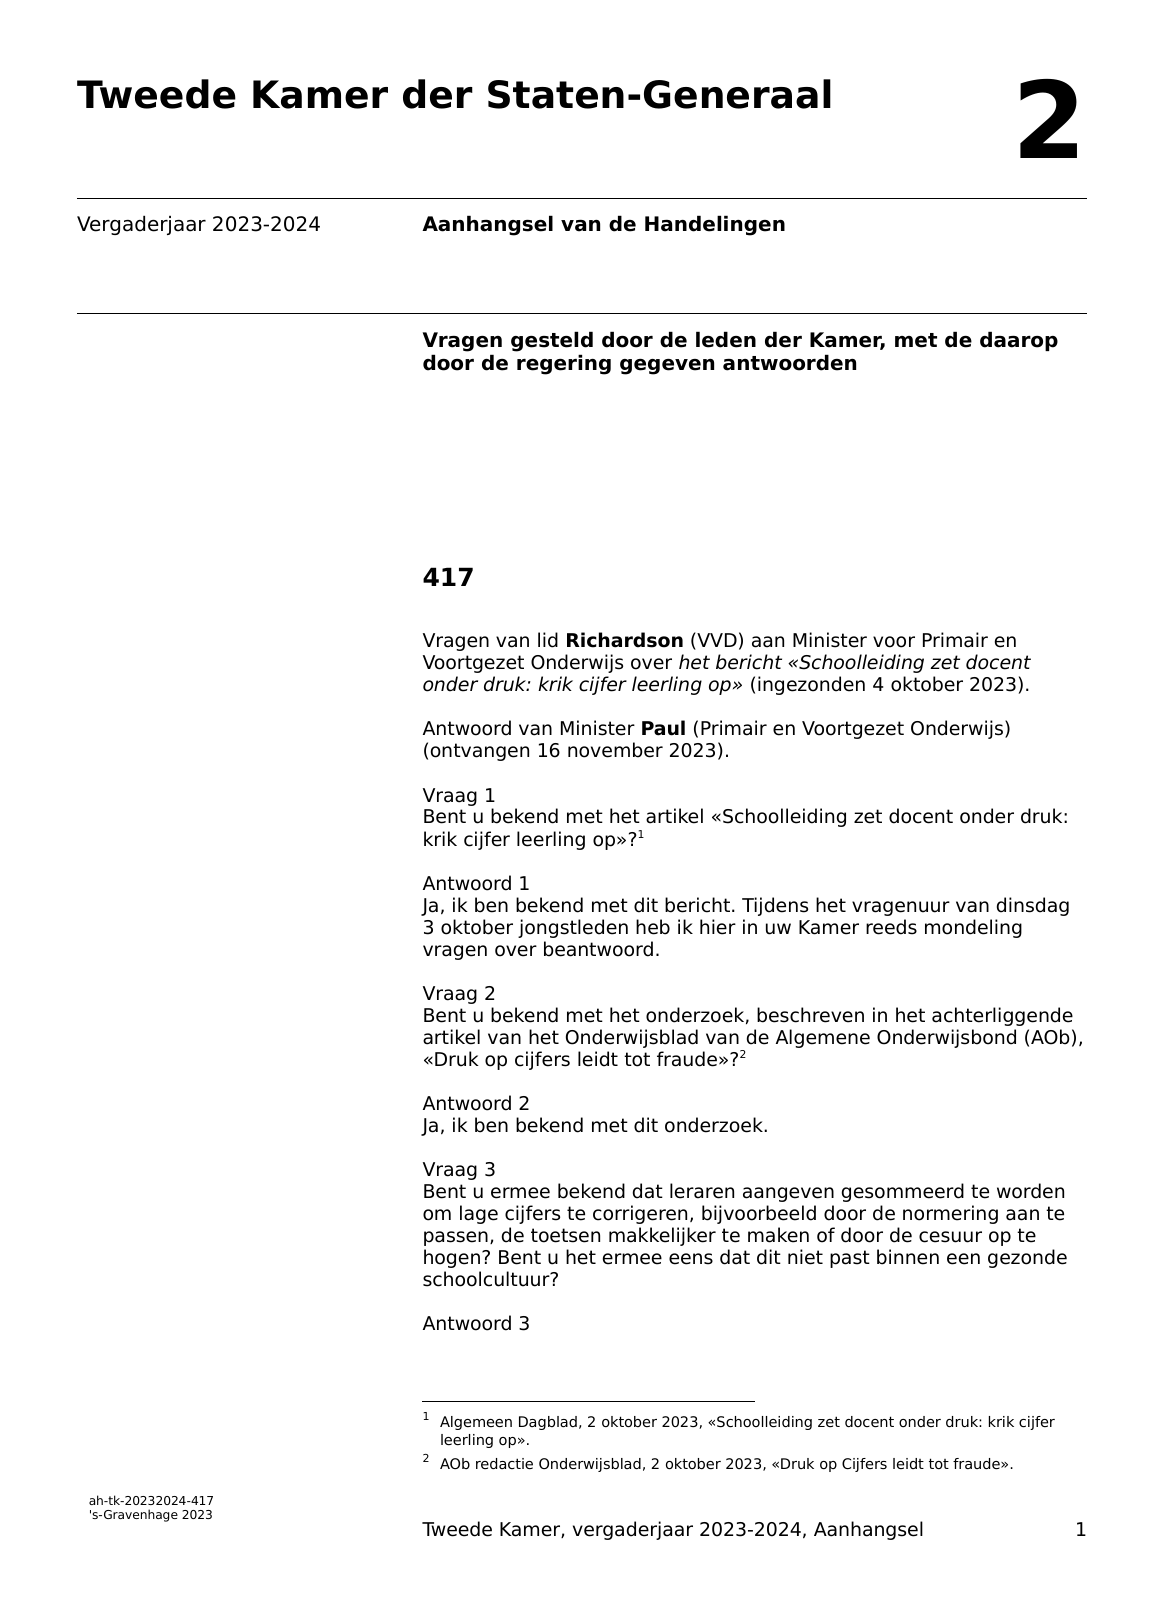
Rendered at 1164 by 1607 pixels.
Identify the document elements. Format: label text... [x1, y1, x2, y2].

table_cell Aanhangsel van de Handelingen [422, 199, 1087, 313]
text Bent u bekend met het artikel «Schoolleiding zet docent onder druk: krik cijfer leerling op»? [422, 806, 1087, 850]
table_header 2 [886, 59, 1087, 198]
text Bent u ermee bekend dat leraren aangeven gesommeerd te worden om lage cijfers te corrigeren, bijvoorbeeld door de normering aan te passen, de toetsen makkelijker te maken of door de cesuur op te hogen? Bent u het ermee eens dat dit niet past binnen een gezonde schoolcultuur? [422, 1181, 1087, 1291]
table_header Tweede Kamer der Staten-Generaal [77, 59, 886, 198]
text Ja, ik ben bekend met dit onderzoek. [422, 1115, 1087, 1137]
table_cell Vergaderjaar 2023-2024 [77, 199, 422, 313]
text Vragen van lid Richardson (VVD) aan Minister voor Primair en Voortgezet Onderwijs over het bericht «Schoolleiding zet docent onder druk: krik cijfer leerling op» (ingezonden 4 oktober 2023). [422, 630, 1087, 696]
text Antwoord 2 [422, 1093, 1087, 1115]
text 's-Gravenhage 2023 [88, 1508, 323, 1522]
text AOb redactie Onderwijsblad, 2 oktober 2023, «Druk op Cijfers leidt tot fraude». [422, 1452, 1087, 1474]
text Antwoord 1 [422, 873, 1087, 894]
text Antwoord van Minister Paul (Primair en Voortgezet Onderwijs) (ontvangen 16 november 2023). [422, 718, 1087, 762]
text Antwoord 3 [422, 1313, 1087, 1335]
text 417 [422, 563, 1087, 592]
table_cell Vragen gesteld door de leden der Kamer, met de daarop door de regering gegeven antwoorden [422, 314, 1087, 375]
text Vraag 1 [422, 784, 1087, 806]
text ah-tk-20232024-417 [88, 1494, 323, 1508]
text Vraag 3 [422, 1159, 1087, 1181]
text Ja, ik ben bekend met dit bericht. Tijdens het vragenuur van dinsdag 3 oktober jongstleden heb ik hier in uw Kamer reeds mondeling vragen over beantwoord. [422, 894, 1087, 961]
table_cell [77, 314, 422, 375]
text Bent u bekend met het onderzoek, beschreven in het achterliggende artikel van het Onderwijsblad van de Algemene Onderwijsbond (AOb), «Druk op cijfers leidt tot fraude»? [422, 1005, 1087, 1071]
text Vraag 2 [422, 983, 1087, 1005]
text Algemeen Dagblad, 2 oktober 2023, «Schoolleiding zet docent onder druk: krik cijfer leerling op». [422, 1410, 1087, 1449]
